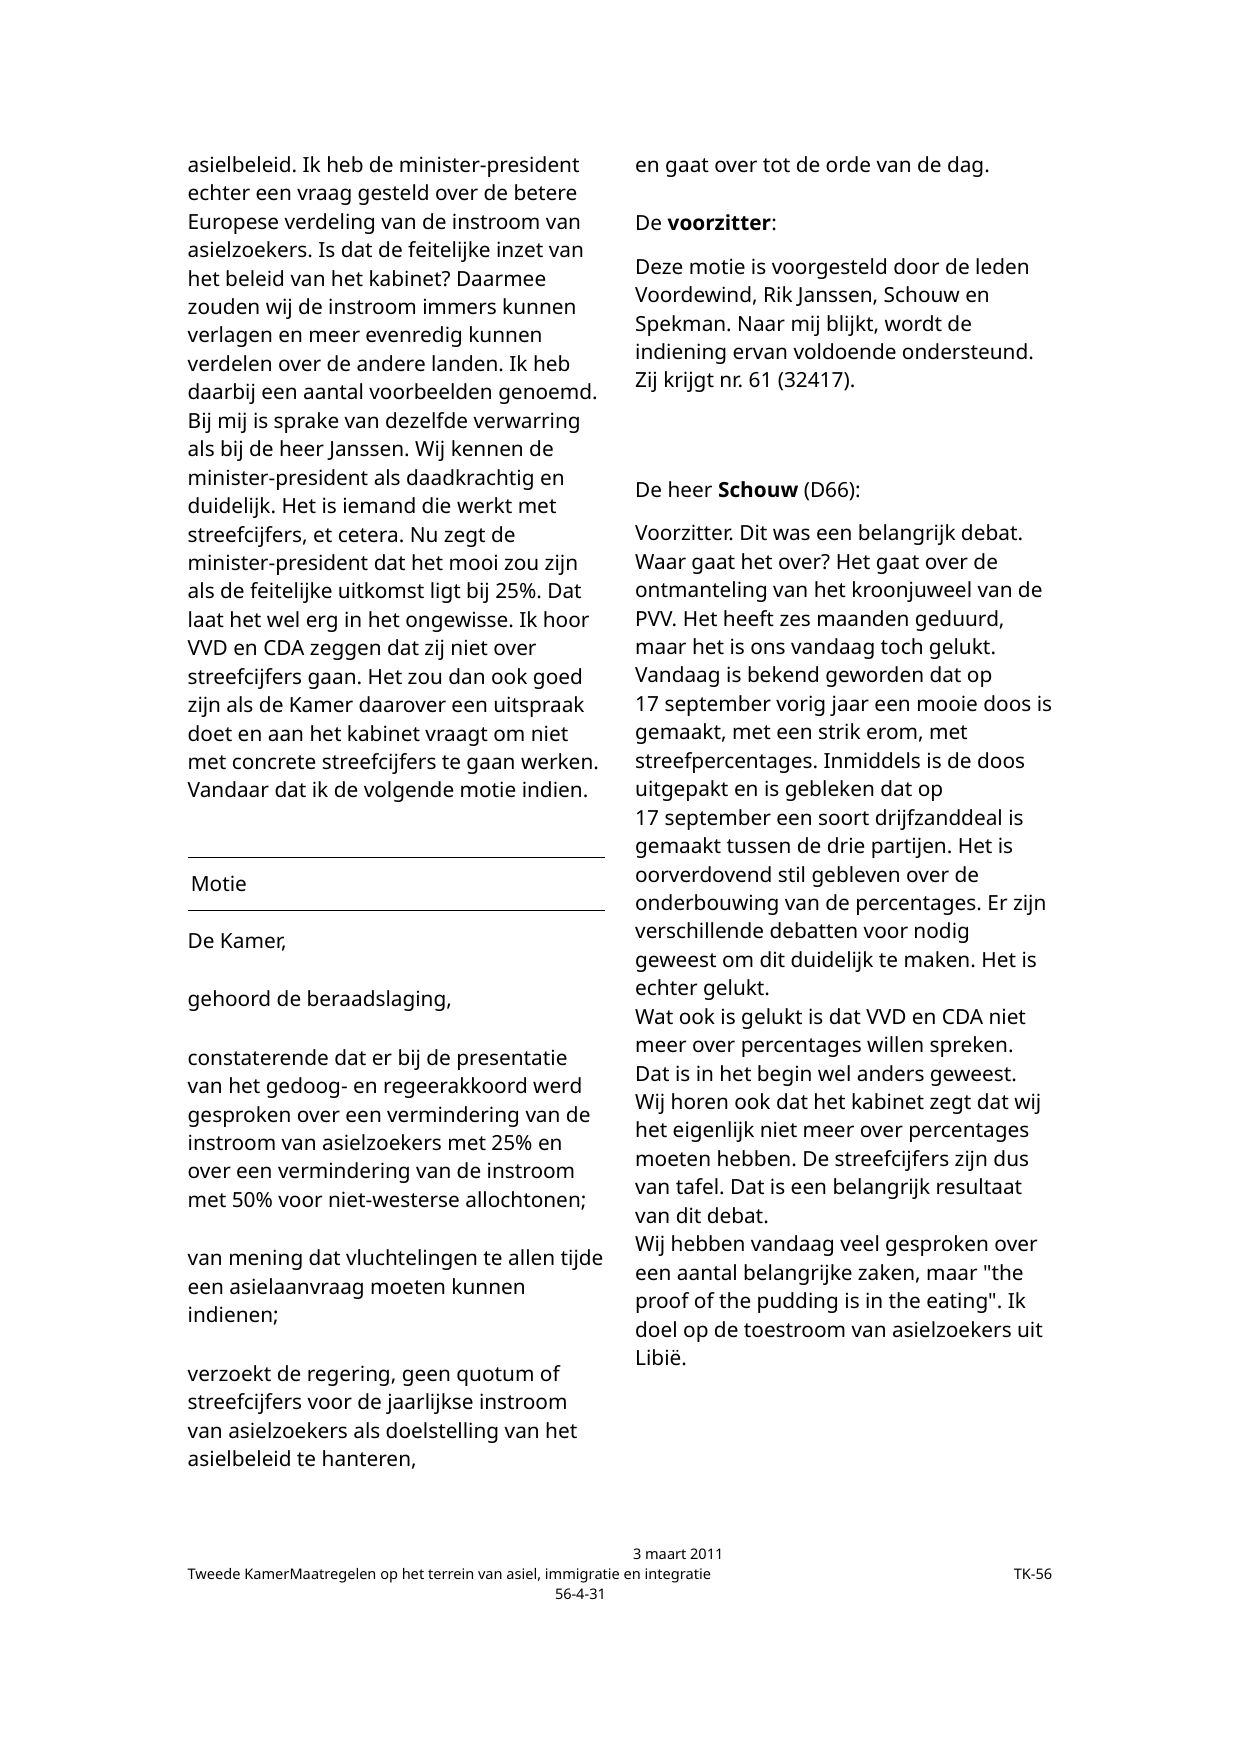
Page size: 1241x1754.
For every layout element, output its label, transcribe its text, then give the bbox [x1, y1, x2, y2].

text Bij mij is sprake van dezelfde verwarring als bij de heer Janssen. Wij kennen de minister-president als daadkrachtig en duidelijk. Het is iemand die werkt met streefcijfers, et cetera. Nu zegt de minister-president dat het mooi zou zijn als de feitelijke uitkomst ligt bij 25%. Dat laat het wel erg in het ongewisse. Ik hoor VVD en CDA zeggen dat zij niet over streefcijfers gaan. Het zou dan ook goed zijn als de Kamer daarover een uitspraak doet en aan het kabinet vraagt om niet met concrete streefcijfers te gaan werken. Vandaar dat ik de volgende motie indien. [187, 406, 605, 804]
text gehoord de beraadslaging, [187, 984, 605, 1013]
text constaterende dat er bij de presentatie van het gedoog- en regeerakkoord werd gesproken over een vermindering van de instroom van asielzoekers met 25% en over een vermindering van de instroom met 50% voor niet-westerse allochtonen; [187, 1043, 605, 1213]
text verzoekt de regering, geen quotum of streefcijfers voor de jaarlijkse instroom van asielzoekers als doelstelling van het asielbeleid te hanteren, [187, 1359, 605, 1473]
text De Kamer, [187, 926, 605, 954]
text De voorzitter: [635, 208, 1053, 237]
text Wij hebben vandaag veel gesproken over een aantal belangrijke zaken, maar "the proof of the pudding is in the eating". Ik doel op de toestroom van asielzoekers uit Libië. [635, 1229, 1053, 1372]
text Wat ook is gelukt is dat VVD en CDA niet meer over percentages willen spreken. Dat is in het begin wel anders geweest. Wij horen ook dat het kabinet zegt dat wij het eigenlijk niet meer over percentages moeten hebben. De streefcijfers zijn dus van tafel. Dat is een belangrijk resultaat van dit debat. [635, 1002, 1053, 1229]
text van mening dat vluchtelingen te allen tijde een asielaanvraag moeten kunnen indienen; [187, 1243, 605, 1329]
subtitle Motie [187, 858, 605, 911]
text De heer Schouw (D66): [635, 475, 1053, 503]
text Deze motie is voorgesteld door de leden Voordewind, Rik Janssen, Schouw en Spekman. Naar mij blijkt, wordt de indiening ervan voldoende ondersteund. [635, 252, 1053, 366]
text Zij krijgt nr. 61 (32417). [635, 366, 1053, 394]
text en gaat over tot de orde van de dag. [635, 150, 1053, 178]
text Voorzitter. Dit was een belangrijk debat. Waar gaat het over? Het gaat over de ontmanteling van het kroonjuweel van de PVV. Het heeft zes maanden geduurd, maar het is ons vandaag toch gelukt. Vandaag is bekend geworden dat op 17 september vorig jaar een mooie doos is gemaakt, met een strik erom, met streefpercentages. Inmiddels is de doos uitgepakt en is gebleken dat op 17 september een soort drijfzanddeal is gemaakt tussen de drie partijen. Het is oorverdovend stil gebleven over de onderbouwing van de percentages. Er zijn verschillende debatten voor nodig geweest om dit duidelijk te maken. Het is echter gelukt. [635, 518, 1053, 1002]
text asielbeleid. Ik heb de minister-president echter een vraag gesteld over de betere Europese verdeling van de instroom van asielzoekers. Is dat de feitelijke inzet van het beleid van het kabinet? Daarmee zouden wij de instroom immers kunnen verlagen en meer evenredig kunnen verdelen over de andere landen. Ik heb daarbij een aantal voorbeelden genoemd. [187, 150, 605, 406]
text  [635, 424, 1053, 452]
